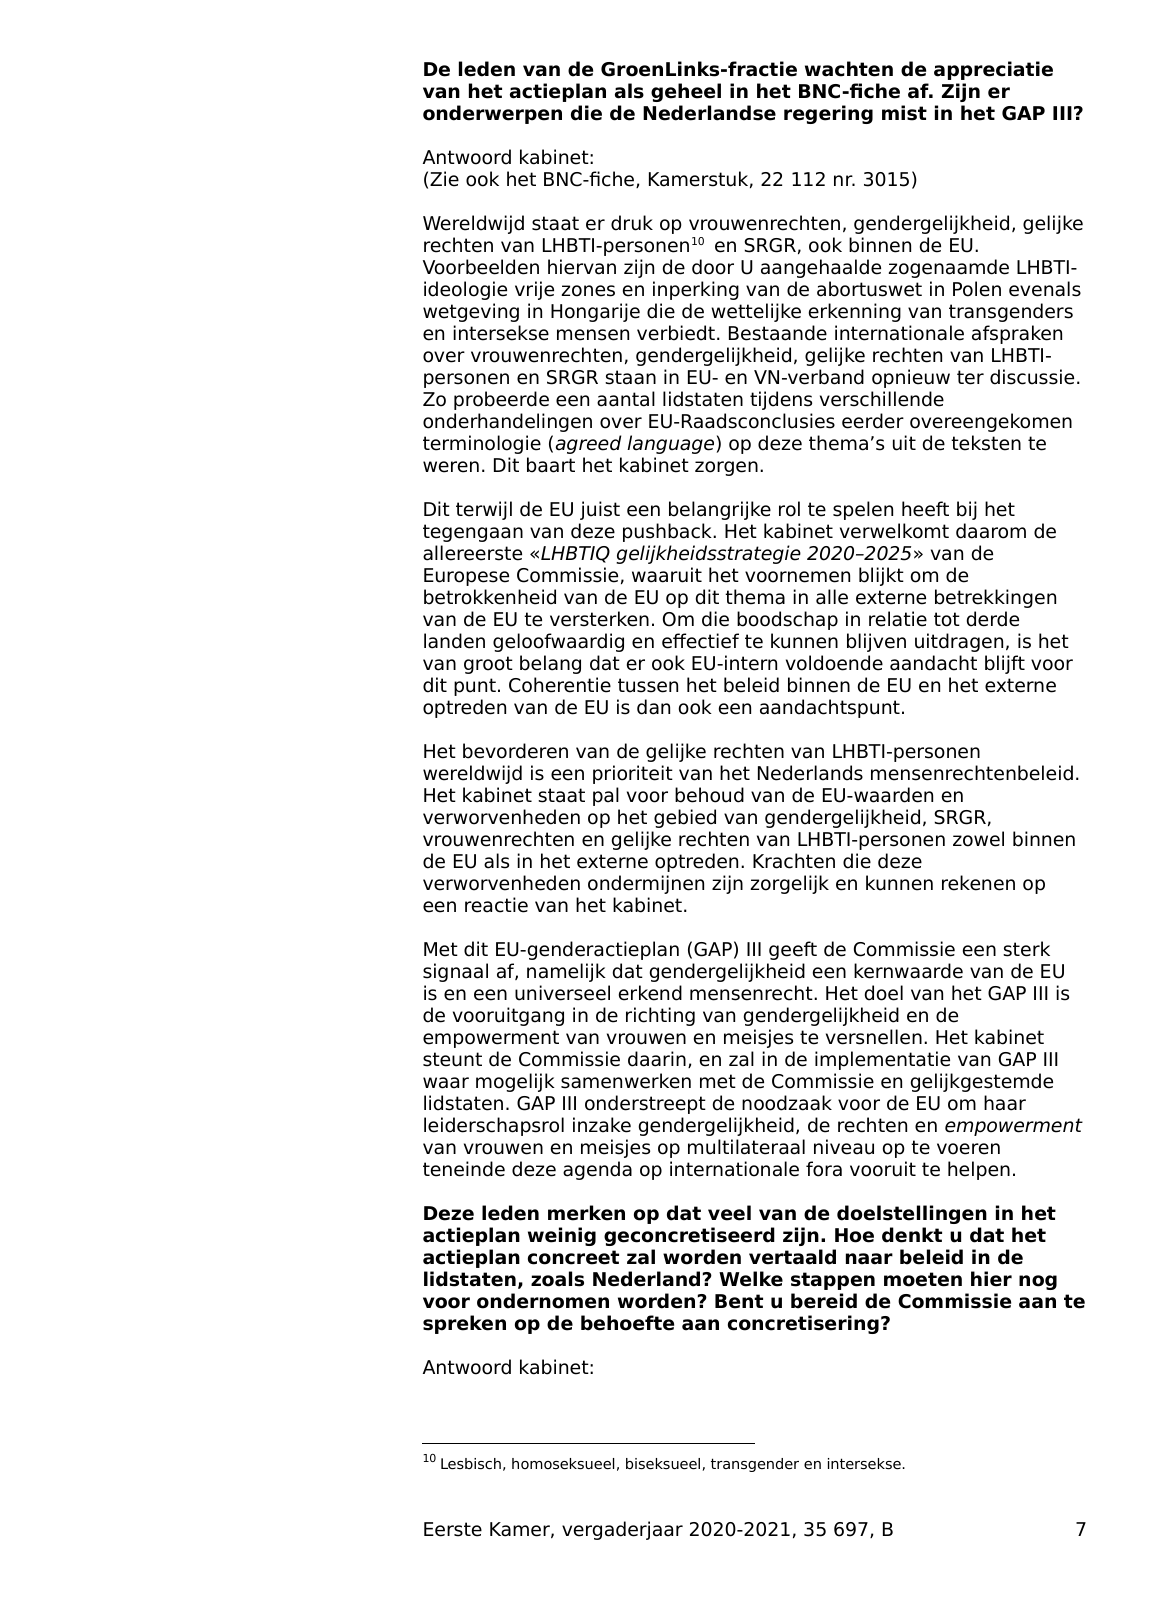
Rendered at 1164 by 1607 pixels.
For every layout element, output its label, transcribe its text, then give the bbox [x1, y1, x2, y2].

text Met dit EU-genderactieplan (GAP) III geeft de Commissie een sterk signaal af, namelijk dat gendergelijkheid een kernwaarde van de EU is en een universeel erkend mensenrecht. Het doel van het GAP III is de vooruitgang in de richting van gendergelijkheid en de empowerment van vrouwen en meisjes te versnellen. Het kabinet steunt de Commissie daarin, en zal in de implementatie van GAP III waar mogelijk samenwerken met de Commissie en gelijkgestemde lidstaten. GAP III onderstreept de noodzaak voor de EU om haar leiderschapsrol inzake gendergelijkheid, de rechten en empowerment van vrouwen en meisjes op multilateraal niveau op te voeren teneinde deze agenda op internationale fora vooruit te helpen. [422, 939, 1087, 1181]
text (Zie ook het BNC-fiche, Kamerstuk, 22 112 nr. 3015) [422, 169, 1087, 191]
text Wereldwijd staat er druk op vrouwenrechten, gendergelijkheid, gelijke rechten van LHBTI-personen en SRGR, ook binnen de EU. Voorbeelden hiervan zijn de door U aangehaalde zogenaamde LHBTI-ideologie vrije zones en inperking van de abortuswet in Polen evenals wetgeving in Hongarije die de wettelijke erkenning van transgenders en intersekse mensen verbiedt. Bestaande internationale afspraken over vrouwenrechten, gendergelijkheid, gelijke rechten van LHBTI-personen en SRGR staan in EU- en VN-verband opnieuw ter discussie. Zo probeerde een aantal lidstaten tijdens verschillende onderhandelingen over EU-Raadsconclusies eerder overeengekomen terminologie (agreed language) op deze thema’s uit de teksten te weren. Dit baart het kabinet zorgen. [422, 213, 1087, 477]
text Deze leden merken op dat veel van de doelstellingen in het actieplan weinig geconcretiseerd zijn. Hoe denkt u dat het actieplan concreet zal worden vertaald naar beleid in de lidstaten, zoals Nederland? Welke stappen moeten hier nog voor ondernomen worden? Bent u bereid de Commissie aan te spreken op de behoefte aan concretisering? [422, 1203, 1087, 1335]
text Het bevorderen van de gelijke rechten van LHBTI-personen wereldwijd is een prioriteit van het Nederlands mensenrechtenbeleid. Het kabinet staat pal voor behoud van de EU-waarden en verworvenheden op het gebied van gendergelijkheid, SRGR, vrouwenrechten en gelijke rechten van LHBTI-personen zowel binnen de EU als in het externe optreden. Krachten die deze verworvenheden ondermijnen zijn zorgelijk en kunnen rekenen op een reactie van het kabinet. [422, 741, 1087, 917]
text Lesbisch, homoseksueel, biseksueel, transgender en intersekse. [422, 1452, 1087, 1474]
text Antwoord kabinet: [422, 1357, 1087, 1379]
text Dit terwijl de EU juist een belangrijke rol te spelen heeft bij het tegengaan van deze pushback. Het kabinet verwelkomt daarom de allereerste «LHBTIQ gelijkheidsstrategie 2020–2025» van de Europese Commissie, waaruit het voornemen blijkt om de betrokkenheid van de EU op dit thema in alle externe betrekkingen van de EU te versterken. Om die boodschap in relatie tot derde landen geloofwaardig en effectief te kunnen blijven uitdragen, is het van groot belang dat er ook EU-intern voldoende aandacht blijft voor dit punt. Coherentie tussen het beleid binnen de EU en het externe optreden van de EU is dan ook een aandachtspunt. [422, 499, 1087, 719]
text De leden van de GroenLinks-fractie wachten de appreciatie van het actieplan als geheel in het BNC-fiche af. Zijn er onderwerpen die de Nederlandse regering mist in het GAP III? [422, 59, 1087, 125]
text Antwoord kabinet: [422, 147, 1087, 169]
